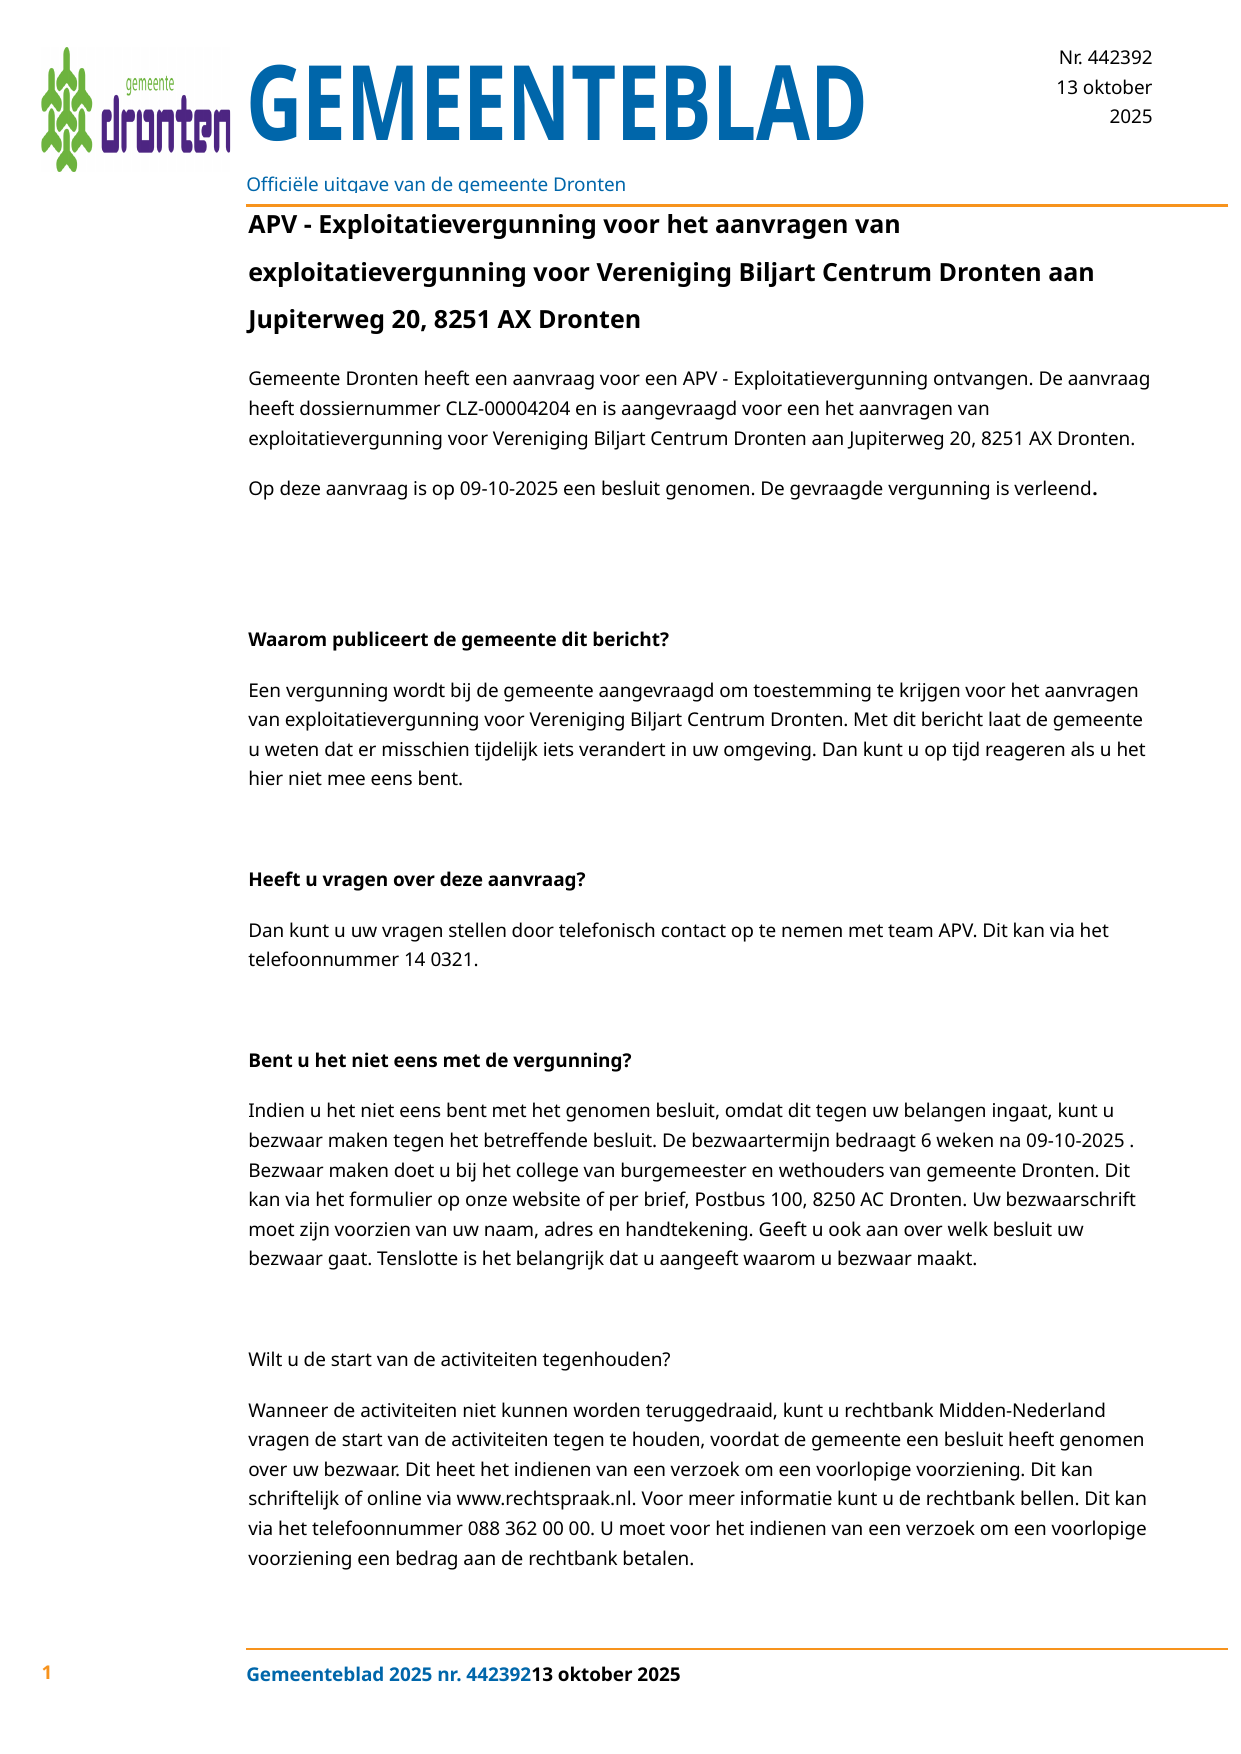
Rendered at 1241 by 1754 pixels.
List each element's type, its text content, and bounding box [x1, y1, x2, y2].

text Wilt u de start van de activiteiten tegenhouden? [248, 1346, 1152, 1372]
text Heeft u vragen over deze aanvraag? [248, 866, 1152, 892]
text Wanneer de activiteiten niet kunnen worden teruggedraaid, kunt u rechtbank Midden-Nederland vragen de start van de activiteiten tegen te houden, voordat de gemeente een besluit heeft genomen over uw bezwaar. Dit heet het indienen van een verzoek om een voorlopige voorziening. Dit kan schriftelijk of online via www.rechtspraak.nl. Voor meer informatie kunt u de rechtbank bellen. Dit kan via het telefoonnummer 088 362 00 00. U moet voor het indienen van een verzoek om een voorlopige voorziening een bedrag aan de rechtbank betalen. [248, 1397, 1152, 1570]
text APV - Exploitatievergunning voor het aanvragen van exploitatievergunning voor Vereniging Biljart Centrum Dronten aan Jupiterweg 20, 8251 AX Dronten [248, 207, 1152, 336]
text Waarom publiceert de gemeente dit bericht? [248, 626, 1152, 652]
text Gemeente Dronten heeft een aanvraag voor een APV - Exploitatievergunning ontvangen. De aanvraag heeft dossiernummer CLZ-00004204 en is aangevraagd voor een het aanvragen van exploitatievergunning voor Vereniging Biljart Centrum Dronten aan Jupiterweg 20, 8251 AX Dronten. [248, 366, 1152, 450]
text Bent u het niet eens met de vergunning? [248, 1047, 1152, 1073]
text Op deze aanvraag is op 09-10-2025 een besluit genomen. De gevraagde vergunning is verleend. [248, 475, 1152, 501]
text Indien u het niet eens bent met het genomen besluit, omdat dit tegen uw belangen ingaat, kunt u bezwaar maken tegen het betreffende besluit. De bezwaartermijn bedraagt 6 weken na 09-10-2025 . Bezwaar maken doet u bij het college van burgemeester en wethouders van gemeente Dronten. Dit kan via het formulier op onze website of per brief, Postbus 100, 8250 AC Dronten. Uw bezwaarschrift moet zijn voorzien van uw naam, adres en handtekening. Geeft u ook aan over welk besluit uw bezwaar gaat. Tenslotte is het belangrijk dat u aangeeft waarom u bezwaar maakt. [248, 1098, 1152, 1271]
text Dan kunt u uw vragen stellen door telefonisch contact op te nemen met team APV. Dit kan via het telefoonnummer 14 0321. [248, 917, 1152, 972]
text Een vergunning wordt bij de gemeente aangevraagd om toestemming te krijgen voor het aanvragen van exploitatievergunning voor Vereniging Biljart Centrum Dronten. Met dit bericht laat de gemeente u weten dat er misschien tijdelijk iets verandert in uw omgeving. Dan kunt u op tijd reageren als u het hier niet mee eens bent. [248, 677, 1152, 791]
picture [41, 47, 231, 172]
